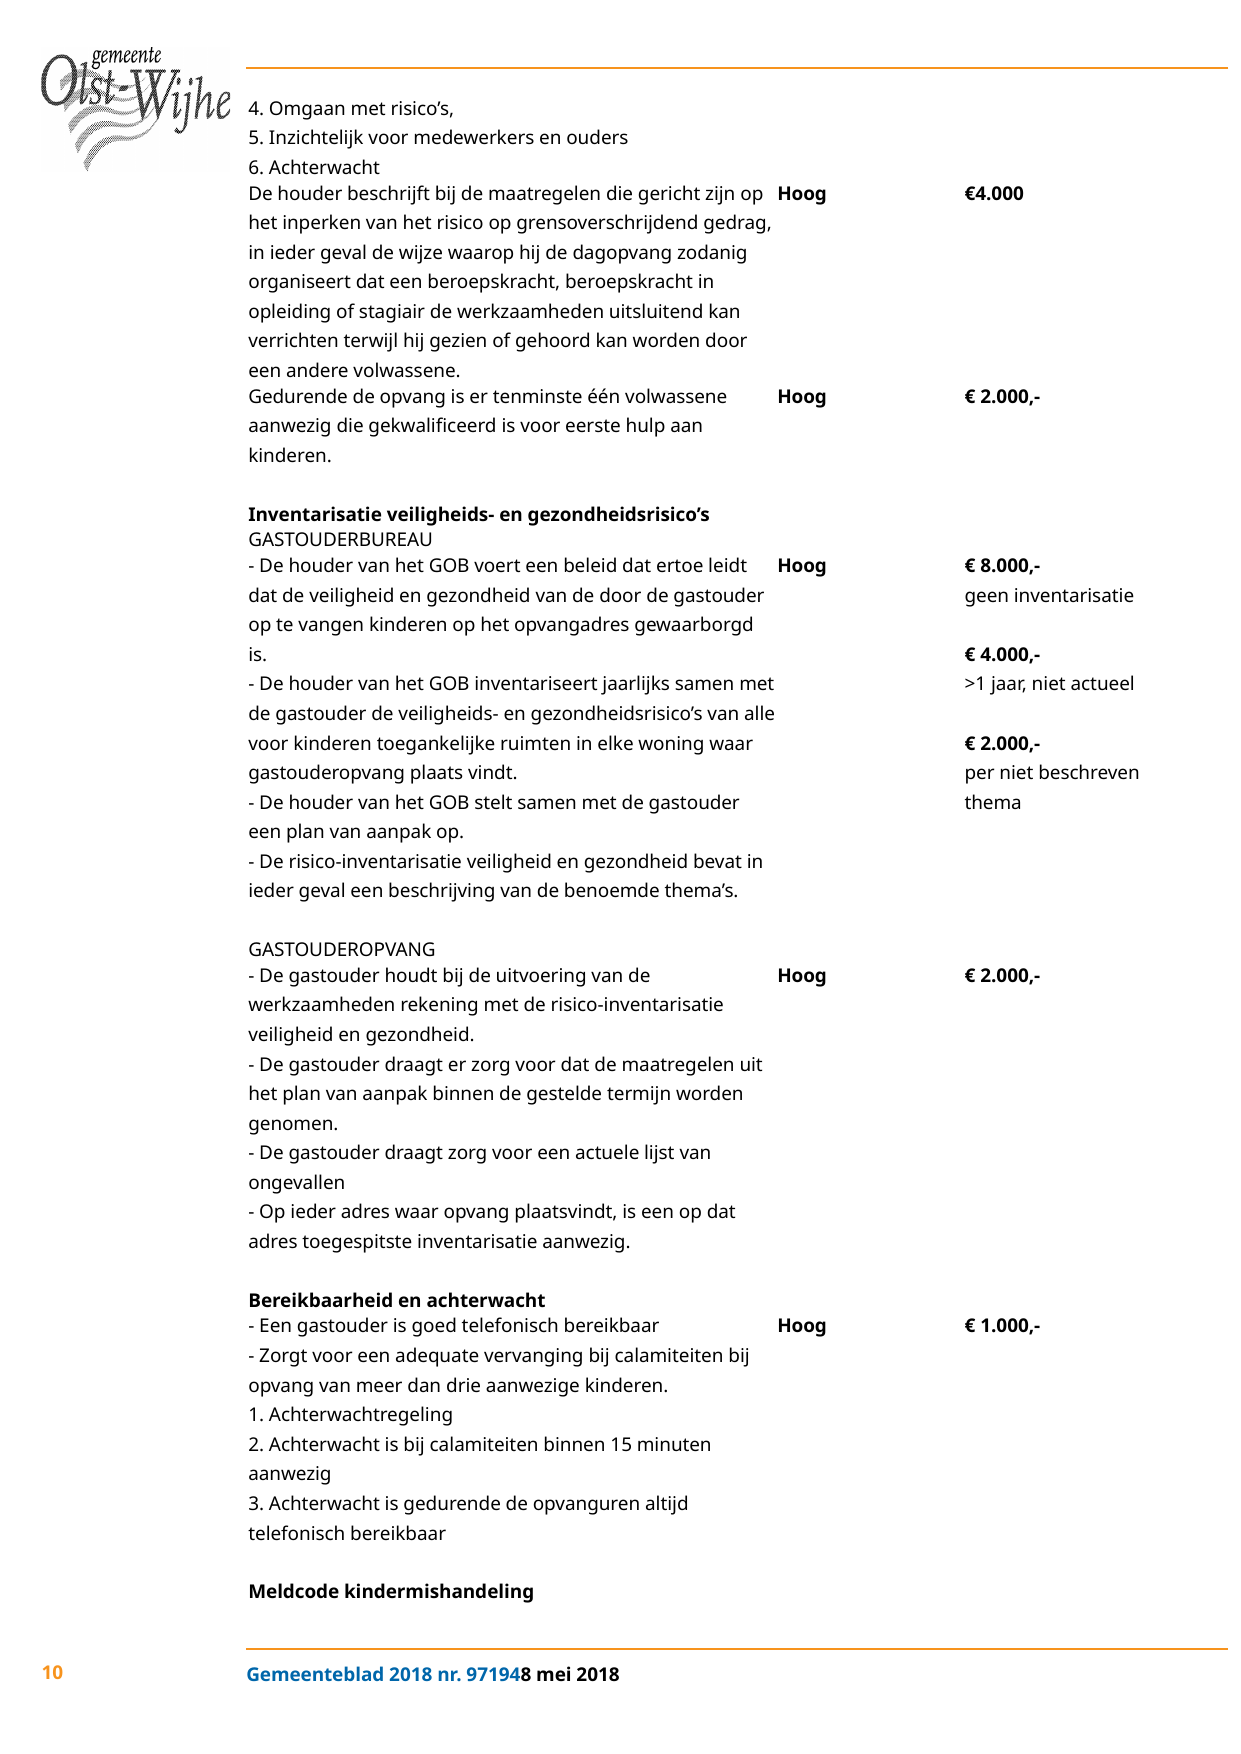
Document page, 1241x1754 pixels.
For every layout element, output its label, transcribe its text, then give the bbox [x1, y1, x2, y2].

table_header Meldcode kindermishandeling [248, 1578, 1152, 1604]
table_cell Hoog [777, 180, 964, 383]
table_cell Hoog [777, 1313, 964, 1545]
table_cell € 2.000,- [964, 383, 1152, 468]
table_cell Hoog [777, 552, 964, 903]
table_cell € 2.000,- [964, 962, 1152, 1254]
table_cell €4.000 [964, 180, 1152, 383]
table_header Inventarisatie veiligheids- en gezondheidsrisico’s [248, 501, 1152, 526]
table_cell - De gastouder houdt bij de uitvoering van de werkzaamheden rekening met de risico-inventarisatie veiligheid en gezondheid. - De gastouder draagt er zorg voor dat de maatregelen uit het plan van aanpak binnen de gestelde termijn worden genomen. - De gastouder draagt zorg voor een actuele lijst van ongevallen - Op ieder adres waar opvang plaatsvindt, is een op dat adres toegespitste inventarisatie aanwezig. [248, 962, 777, 1254]
table_cell 4. Omgaan met risico’s, 5. Inzichtelijk voor medewerkers en ouders 6. Achterwacht [248, 95, 777, 180]
picture [41, 47, 231, 172]
table_cell - De houder van het GOB voert een beleid dat ertoe leidt dat de veiligheid en gezondheid van de door de gastouder op te vangen kinderen op het opvangadres gewaarborgd is. - De houder van het GOB inventariseert jaarlijks samen met de gastouder de veiligheids- en gezondheidsrisico’s van alle voor kinderen toegankelijke ruimten in elke woning waar gastouderopvang plaats vindt. - De houder van het GOB stelt samen met de gastouder een plan van aanpak op. - De risico-inventarisatie veiligheid en gezondheid bevat in ieder geval een beschrijving van de benoemde thema’s. [248, 552, 777, 903]
table_cell € 8.000,- geen inventarisatie € 4.000,- >1 jaar, niet actueel € 2.000,- per niet beschreven thema [964, 552, 1152, 903]
table_cell € 1.000,- [964, 1313, 1152, 1545]
table_cell Hoog [777, 383, 964, 468]
table_cell [964, 95, 1152, 180]
table_cell Gedurende de opvang is er tenminste één volwassene aanwezig die gekwalificeerd is voor eerste hulp aan kinderen. [248, 383, 777, 468]
table_cell Hoog [777, 962, 964, 1254]
table_cell - Een gastouder is goed telefonisch bereikbaar - Zorgt voor een adequate vervanging bij calamiteiten bij opvang van meer dan drie aanwezige kinderen. 1. Achterwachtregeling 2. Achterwacht is bij calamiteiten binnen 15 minuten aanwezig 3. Achterwacht is gedurende de opvanguren altijd telefonisch bereikbaar [248, 1313, 777, 1545]
table_cell GASTOUDERBUREAU [248, 526, 1152, 552]
table_header Bereikbaarheid en achterwacht [248, 1287, 1152, 1313]
table_cell [777, 95, 964, 180]
table_cell De houder beschrijft bij de maatregelen die gericht zijn op het inperken van het risico op grensoverschrijdend gedrag, in ieder geval de wijze waarop hij de dagopvang zodanig organiseert dat een beroepskracht, beroepskracht in opleiding of stagiair de werkzaamheden uitsluitend kan verrichten terwijl hij gezien of gehoord kan worden door een andere volwassene. [248, 180, 777, 383]
table_header GASTOUDEROPVANG [248, 936, 1152, 962]
